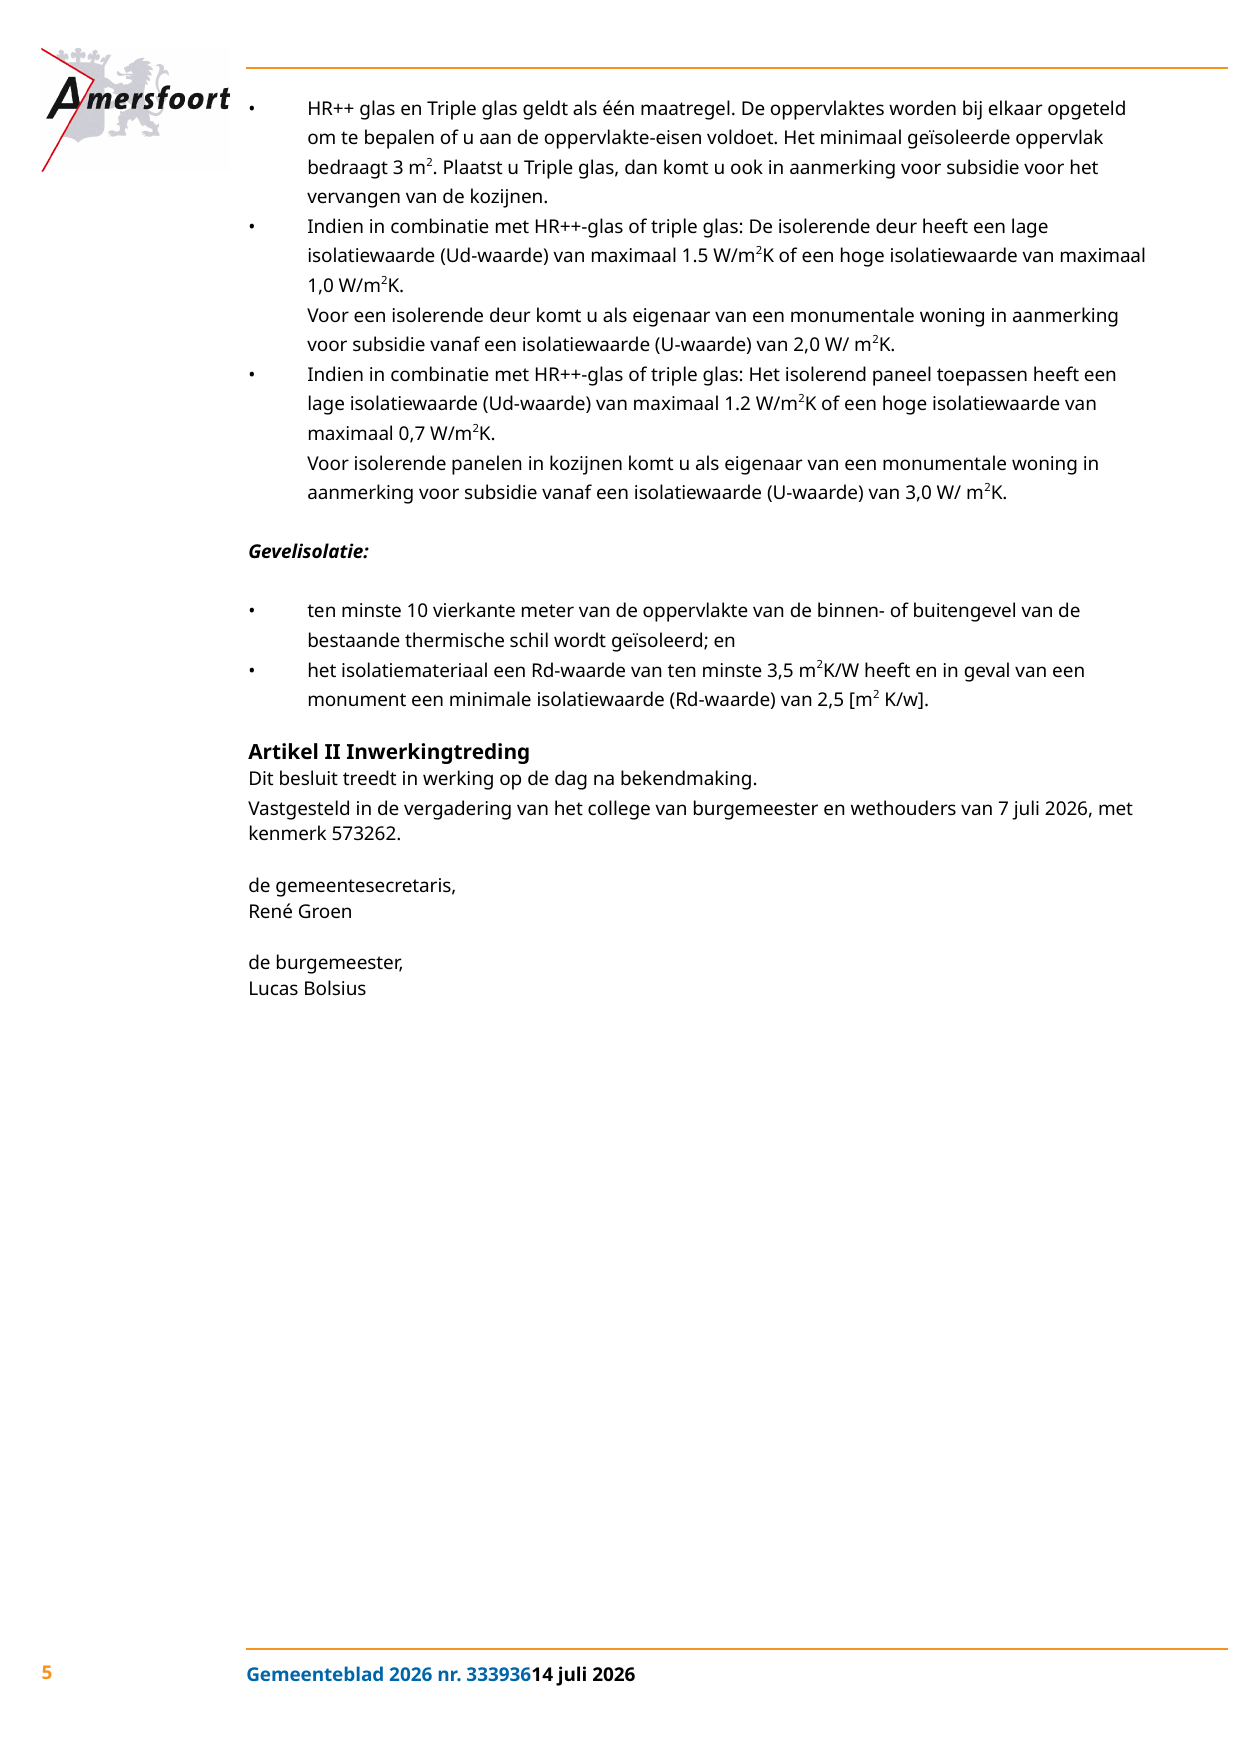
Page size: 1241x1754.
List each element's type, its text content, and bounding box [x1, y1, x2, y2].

text Dit besluit treedt in werking op de dag na bekendmaking. [248, 765, 1152, 791]
text de burgemeester, [248, 949, 1152, 975]
text René Groen [248, 898, 1152, 923]
list Voor een isolerende deur komt u als eigenaar van een monumentale woning in aanmerking voor subsidie vanaf een isolatiewaarde (U-waarde) van 2,0 W/ m2K. [248, 302, 1152, 357]
text Artikel II Inwerkingtreding [248, 737, 1152, 765]
list HR++ glas en Triple glas geldt als één maatregel. De oppervlaktes worden bij elkaar opgeteld om te bepalen of u aan de oppervlakte-eisen voldoet. Het minimaal geïsoleerde oppervlak bedraagt 3 m2. Plaatst u Triple glas, dan komt u ook in aanmerking voor subsidie voor het vervangen van de kozijnen. [248, 95, 1152, 209]
list Indien in combinatie met HR++-glas of triple glas: De isolerende deur heeft een lage isolatiewaarde (Ud-waarde) van maximaal 1.5 W/m2K of een hoge isolatiewaarde van maximaal 1,0 W/m2K. [248, 213, 1152, 298]
picture [41, 47, 231, 172]
text Vastgesteld in de vergadering van het college van burgemeester en wethouders van 7 juli 2026, met kenmerk 573262. [248, 795, 1152, 846]
list Indien in combinatie met HR++-glas of triple glas: Het isolerend paneel toepassen heeft een lage isolatiewaarde (Ud-waarde) van maximaal 1.2 W/m2K of een hoge isolatiewaarde van maximaal 0,7 W/m2K. [248, 361, 1152, 446]
list ten minste 10 vierkante meter van de oppervlakte van de binnen- of buitengevel van de bestaande thermische schil wordt geïsoleerd; en [248, 598, 1152, 653]
text Gevelisolatie: [248, 538, 1152, 564]
list Voor isolerende panelen in kozijnen komt u als eigenaar van een monumentale woning in aanmerking voor subsidie vanaf een isolatiewaarde (U-waarde) van 3,0 W/ m2K. [248, 450, 1152, 505]
text Lucas Bolsius [248, 975, 1152, 1001]
text de gemeentesecretaris, [248, 872, 1152, 898]
list het isolatiemateriaal een Rd-waarde van ten minste 3,5 m2K/W heeft en in geval van een monument een minimale isolatiewaarde (Rd-waarde) van 2,5 [m2 K/w]. [248, 657, 1152, 712]
